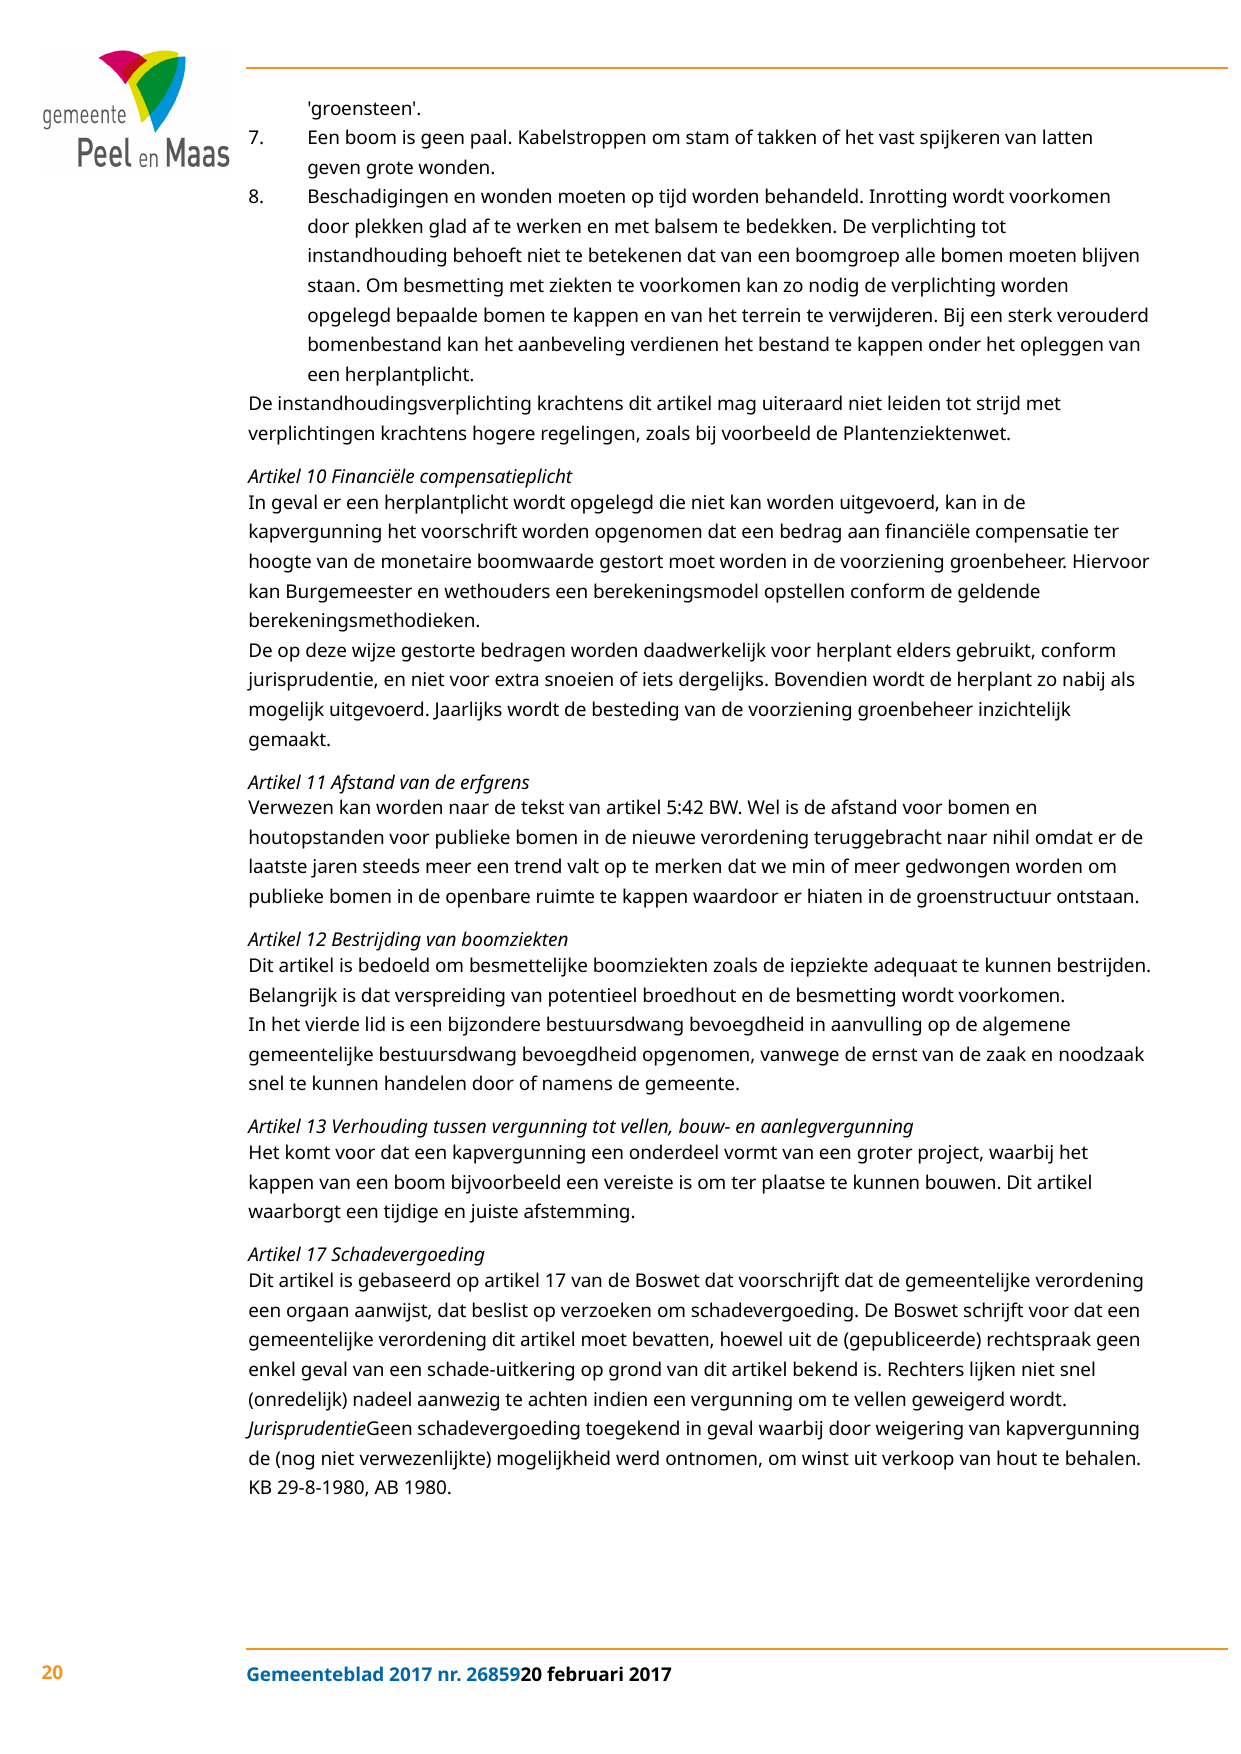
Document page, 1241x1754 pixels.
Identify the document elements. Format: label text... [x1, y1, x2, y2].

text In het vierde lid is een bijzondere bestuursdwang bevoegdheid in aanvulling op de algemene gemeentelijke bestuursdwang bevoegdheid opgenomen, vanwege de ernst van de zaak en noodzaak snel te kunnen handelen door of namens de gemeente. [248, 1011, 1152, 1096]
text In geval er een herplantplicht wordt opgelegd die niet kan worden uitgevoerd, kan in de kapvergunning het voorschrift worden opgenomen dat een bedrag aan financiële compensatie ter hoogte van de monetaire boomwaarde gestort moet worden in de voorziening groenbeheer. Hiervoor kan Burgemeester en wethouders een berekeningsmodel opstellen conform de geldende berekeningsmethodieken. [248, 489, 1152, 633]
text De op deze wijze gestorte bedragen worden daadwerkelijk voor herplant elders gebruikt, conform jurisprudentie, en niet voor extra snoeien of iets dergelijks. Bovendien wordt de herplant zo nabij als mogelijk uitgevoerd. Jaarlijks wordt de besteding van de voorziening groenbeheer inzichtelijk gemaakt. [248, 637, 1152, 751]
text Het komt voor dat een kapvergunning een onderdeel vormt van een groter project, waarbij het kappen van een boom bijvoorbeeld een vereiste is om ter plaatse te kunnen bouwen. Dit artikel waarborgt een tijdige en juiste afstemming. [248, 1139, 1152, 1224]
text De instandhoudingsverplichting krachtens dit artikel mag uiteraard niet leiden tot strijd met verplichtingen krachtens hogere regelingen, zoals bij voorbeeld de Plantenziektenwet. [248, 391, 1152, 446]
text Artikel 17 Schadevergoeding [248, 1242, 1152, 1267]
text Dit artikel is gebaseerd op artikel 17 van de Boswet dat voorschrijft dat de gemeentelijke verordening een orgaan aanwijst, dat beslist op verzoeken om schadevergoeding. De Boswet schrijft voor dat een gemeentelijke verordening dit artikel moet bevatten, hoewel uit de (gepubliceerde) rechtspraak geen enkel geval van een schade-uitkering op grond van dit artikel bekend is. Rechters lijken niet snel (onredelijk) nadeel aanwezig te achten indien een vergunning om te vellen geweigerd wordt. [248, 1267, 1152, 1411]
list Een boom is geen paal. Kabelstroppen om stam of takken of het vast spijkeren van latten geven grote wonden. [248, 124, 1152, 180]
text JurisprudentieGeen schadevergoeding toegekend in geval waarbij door weigering van kapvergunning de (nog niet verwezenlijkte) mogelijkheid werd ontnomen, om winst uit verkoop van hout te behalen. KB 29-8-1980, AB 1980. [248, 1415, 1152, 1500]
list Beschadigingen en wonden moeten op tijd worden behandeld. Inrotting wordt voorkomen door plekken glad af te werken en met balsem te bedekken. De verplichting tot instandhouding behoeft niet te betekenen dat van een boomgroep alle bomen moeten blijven staan. Om besmetting met ziekten te voorkomen kan zo nodig de verplichting worden opgelegd bepaalde bomen te kappen en van het terrein te verwijderen. Bij een sterk verouderd bomenbestand kan het aanbeveling verdienen het bestand te kappen onder het opleggen van een herplantplicht. [248, 183, 1152, 387]
picture [41, 47, 231, 172]
text Artikel 13 Verhouding tussen vergunning tot vellen, bouw- en aanlegvergunning [248, 1114, 1152, 1139]
text Verwezen kan worden naar de tekst van artikel 5:42 BW. Wel is de afstand voor bomen en houtopstanden voor publieke bomen in de nieuwe verordening teruggebracht naar nihil omdat er de laatste jaren steeds meer een trend valt op te merken dat we min of meer gedwongen worden om publieke bomen in de openbare ruimte te kappen waardoor er hiaten in de groenstructuur ontstaan. [248, 794, 1152, 909]
list 'groensteen'. [248, 95, 1152, 121]
text Dit artikel is bedoeld om besmettelijke boomziekten zoals de iepziekte adequaat te kunnen bestrijden. Belangrijk is dat verspreiding van potentieel broedhout en de besmetting wordt voorkomen. [248, 952, 1152, 1007]
text Artikel 12 Bestrijding van boomziekten [248, 926, 1152, 952]
text Artikel 11 Afstand van de erfgrens [248, 769, 1152, 794]
text Artikel 10 Financiële compensatieplicht [248, 463, 1152, 489]
